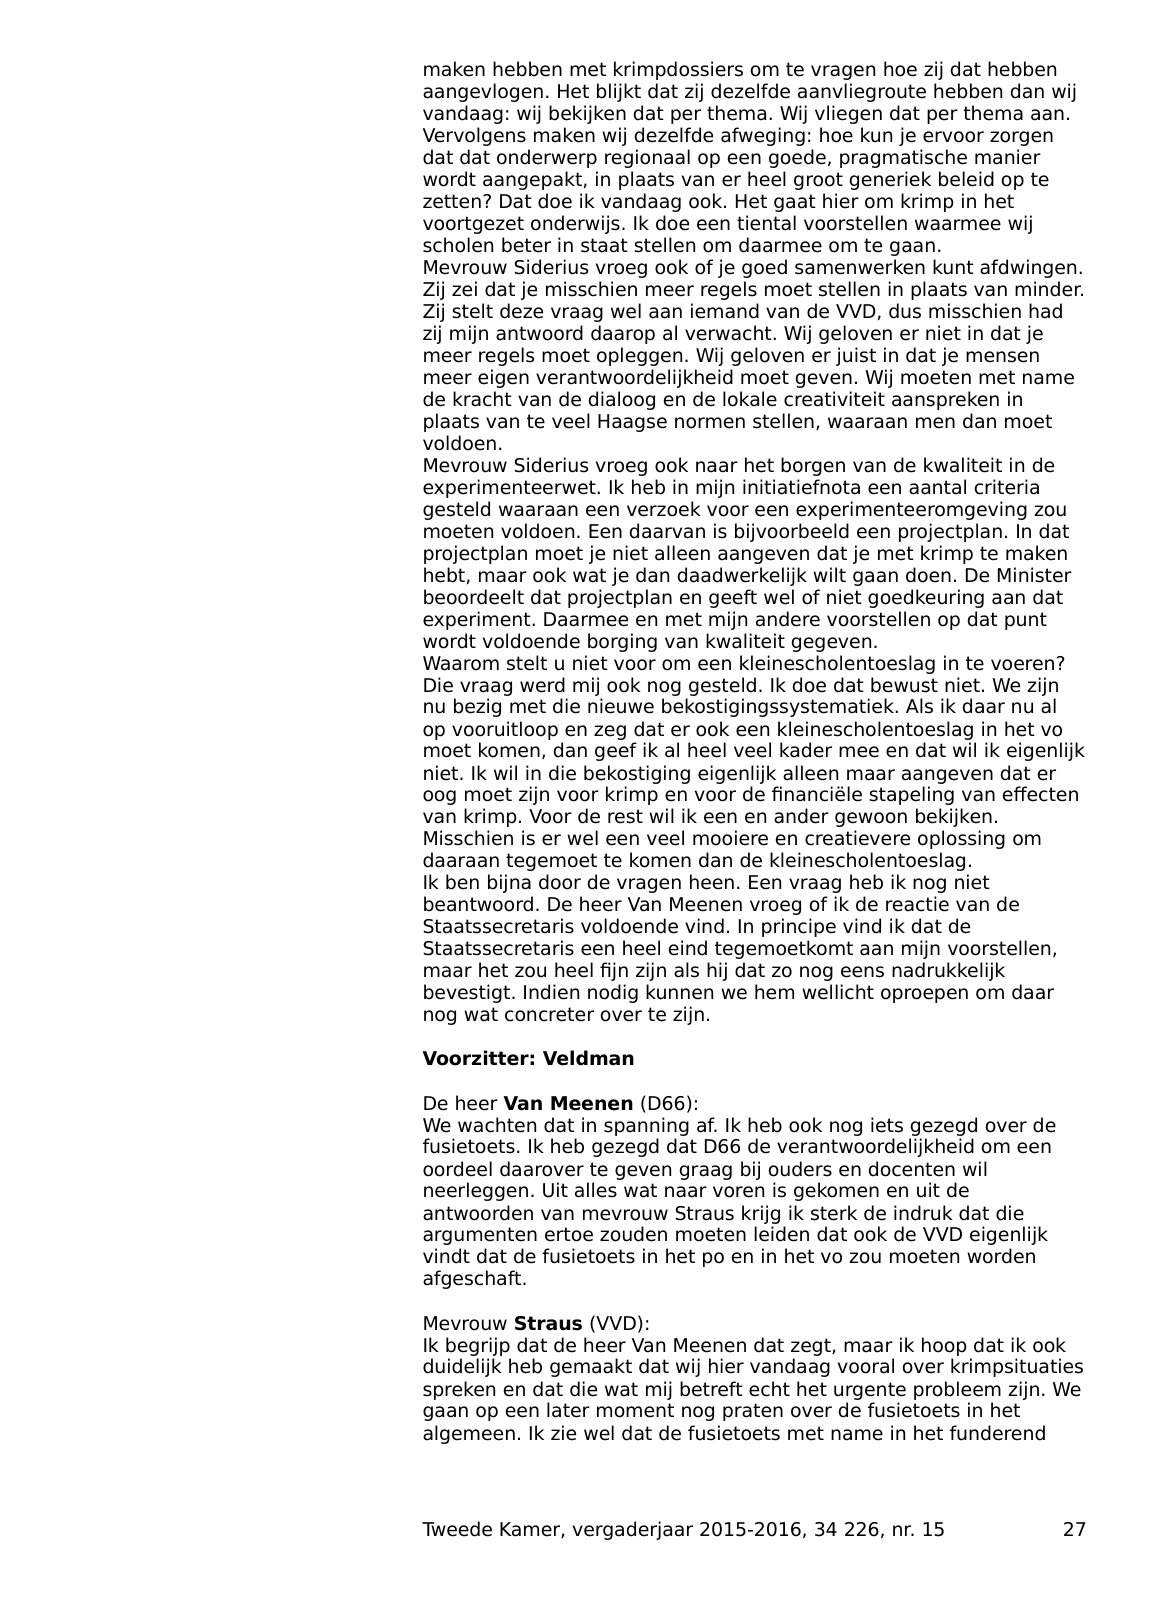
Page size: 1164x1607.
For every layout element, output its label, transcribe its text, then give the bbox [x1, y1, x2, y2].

text Ik ben bijna door de vragen heen. Een vraag heb ik nog niet beantwoord. De heer Van Meenen vroeg of ik de reactie van de Staatssecretaris voldoende vind. In principe vind ik dat de Staatssecretaris een heel eind tegemoetkomt aan mijn voorstellen, maar het zou heel fijn zijn als hij dat zo nog eens nadrukkelijk bevestigt. Indien nodig kunnen we hem wellicht oproepen om daar nog wat concreter over te zijn. [422, 872, 1087, 1026]
text Mevrouw Straus (VVD): [422, 1312, 1087, 1334]
text De heer Van Meenen (D66): [422, 1092, 1087, 1114]
text Mevrouw Siderius vroeg ook of je goed samenwerken kunt afdwingen. Zij zei dat je misschien meer regels moet stellen in plaats van minder. Zij stelt deze vraag wel aan iemand van de VVD, dus misschien had zij mijn antwoord daarop al verwacht. Wij geloven er niet in dat je meer regels moet opleggen. Wij geloven er juist in dat je mensen meer eigen verantwoordelijkheid moet geven. Wij moeten met name de kracht van de dialoog en de lokale creativiteit aanspreken in plaats van te veel Haagse normen stellen, waaraan men dan moet voldoen. [422, 257, 1087, 455]
subtitle Voorzitter: Veldman [422, 1048, 1087, 1070]
text Ik begrijp dat de heer Van Meenen dat zegt, maar ik hoop dat ik ook duidelijk heb gemaakt dat wij hier vandaag vooral over krimpsituaties spreken en dat die wat mij betreft echt het urgente probleem zijn. We gaan op een later moment nog praten over de fusietoets in het algemeen. Ik zie wel dat de fusietoets met name in het funderend [422, 1334, 1087, 1444]
text Waarom stelt u niet voor om een kleinescholentoeslag in te voeren? Die vraag werd mij ook nog gesteld. Ik doe dat bewust niet. We zijn nu bezig met die nieuwe bekostigingssystematiek. Als ik daar nu al op vooruitloop en zeg dat er ook een kleinescholentoeslag in het vo moet komen, dan geef ik al heel veel kader mee en dat wil ik eigenlijk niet. Ik wil in die bekostiging eigenlijk alleen maar aangeven dat er oog moet zijn voor krimp en voor de financiële stapeling van effecten van krimp. Voor de rest wil ik een en ander gewoon bekijken. Misschien is er wel een veel mooiere en creatievere oplossing om daaraan tegemoet te komen dan de kleinescholentoeslag. [422, 652, 1087, 872]
text We wachten dat in spanning af. Ik heb ook nog iets gezegd over de fusietoets. Ik heb gezegd dat D66 de verantwoordelijkheid om een oordeel daarover te geven graag bij ouders en docenten wil neerleggen. Uit alles wat naar voren is gekomen en uit de antwoorden van mevrouw Straus krijg ik sterk de indruk dat die argumenten ertoe zouden moeten leiden dat ook de VVD eigenlijk vindt dat de fusietoets in het po en in het vo zou moeten worden afgeschaft. [422, 1114, 1087, 1290]
text maken hebben met krimpdossiers om te vragen hoe zij dat hebben aangevlogen. Het blijkt dat zij dezelfde aanvliegroute hebben dan wij vandaag: wij bekijken dat per thema. Wij vliegen dat per thema aan. Vervolgens maken wij dezelfde afweging: hoe kun je ervoor zorgen dat dat onderwerp regionaal op een goede, pragmatische manier wordt aangepakt, in plaats van er heel groot generiek beleid op te zetten? Dat doe ik vandaag ook. Het gaat hier om krimp in het voortgezet onderwijs. Ik doe een tiental voorstellen waarmee wij scholen beter in staat stellen om daarmee om te gaan. [422, 59, 1087, 257]
text Mevrouw Siderius vroeg ook naar het borgen van de kwaliteit in de experimenteerwet. Ik heb in mijn initiatiefnota een aantal criteria gesteld waaraan een verzoek voor een experimenteeromgeving zou moeten voldoen. Een daarvan is bijvoorbeeld een projectplan. In dat projectplan moet je niet alleen aangeven dat je met krimp te maken hebt, maar ook wat je dan daadwerkelijk wilt gaan doen. De Minister beoordeelt dat projectplan en geeft wel of niet goedkeuring aan dat experiment. Daarmee en met mijn andere voorstellen op dat punt wordt voldoende borging van kwaliteit gegeven. [422, 455, 1087, 652]
